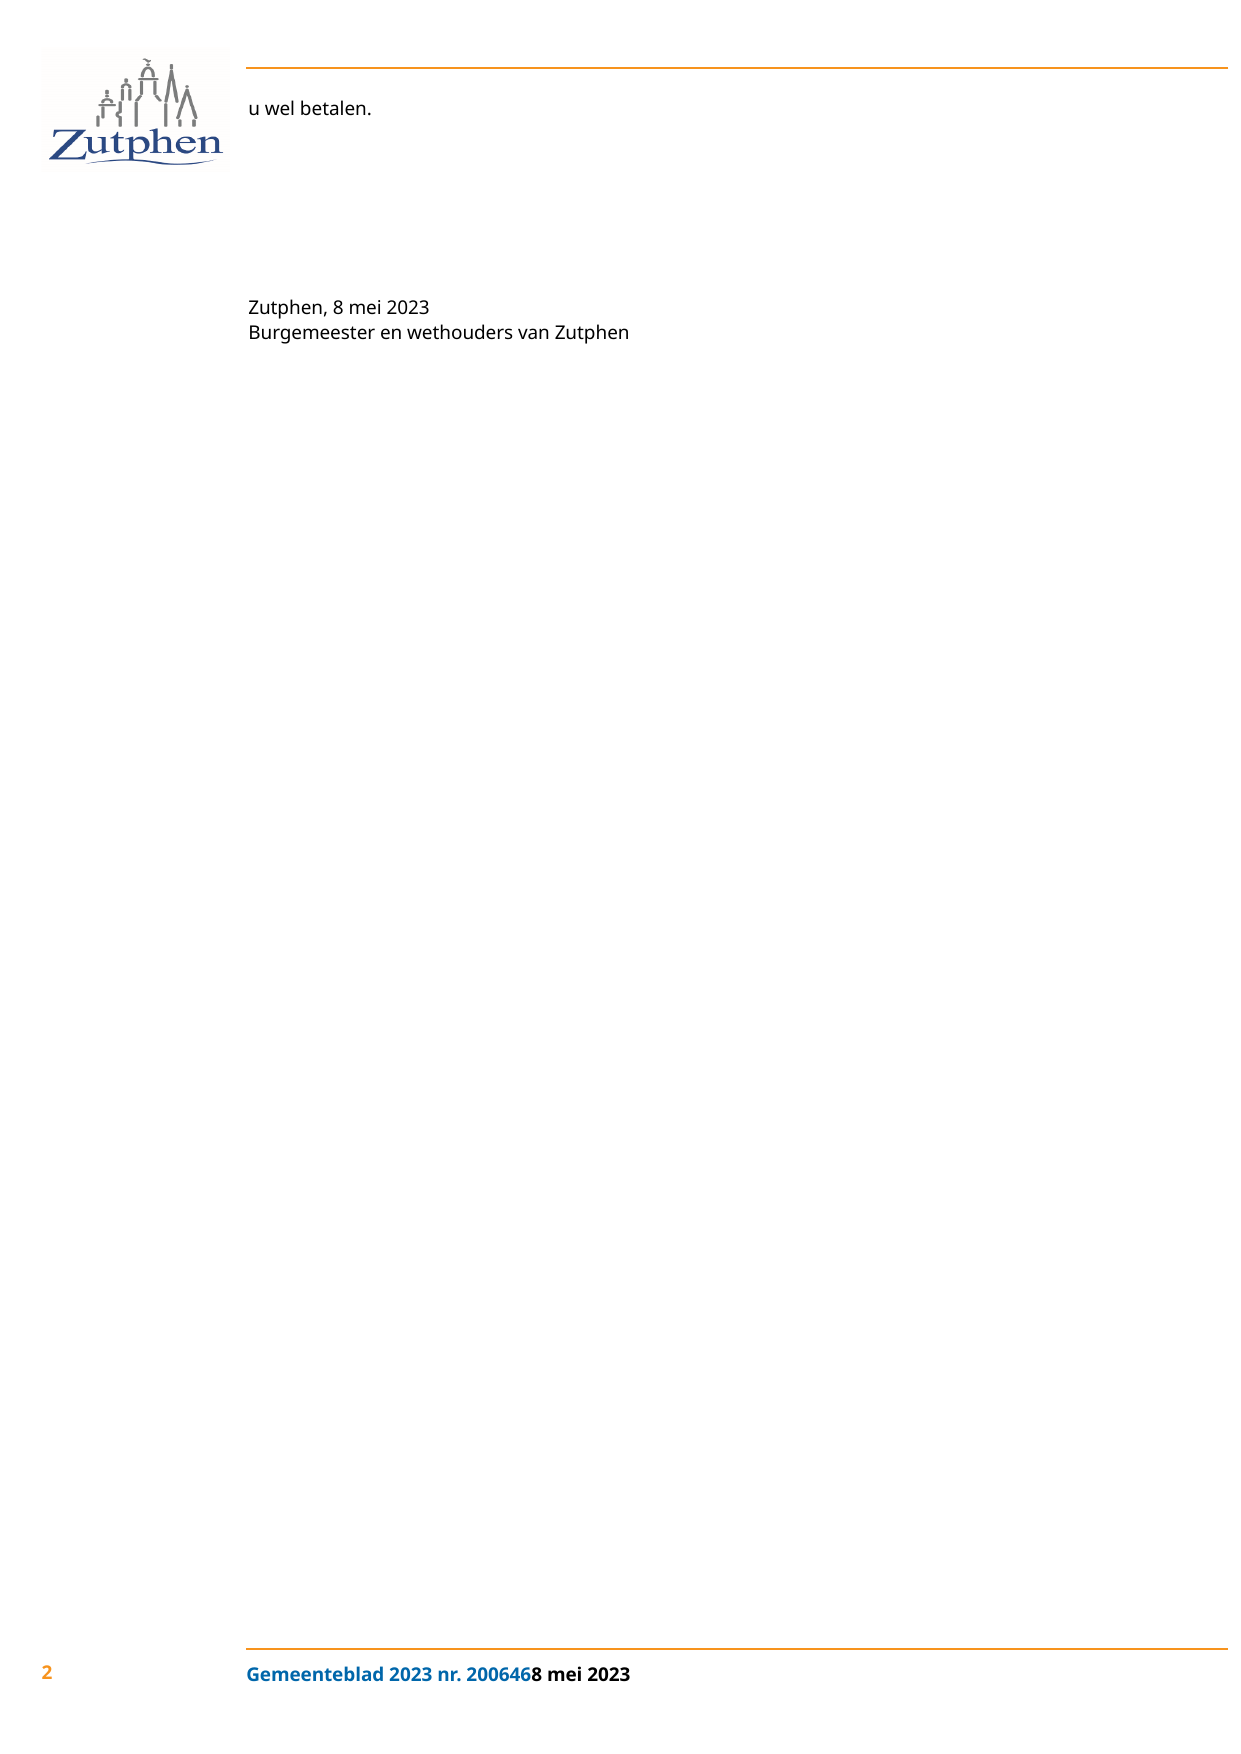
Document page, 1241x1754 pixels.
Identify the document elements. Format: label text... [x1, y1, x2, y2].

text Zutphen, 8 mei 2023 [248, 294, 1152, 319]
text Burgemeester en wethouders van Zutphen [248, 319, 1152, 345]
picture [41, 47, 231, 172]
text u wel betalen. [248, 95, 1152, 121]
